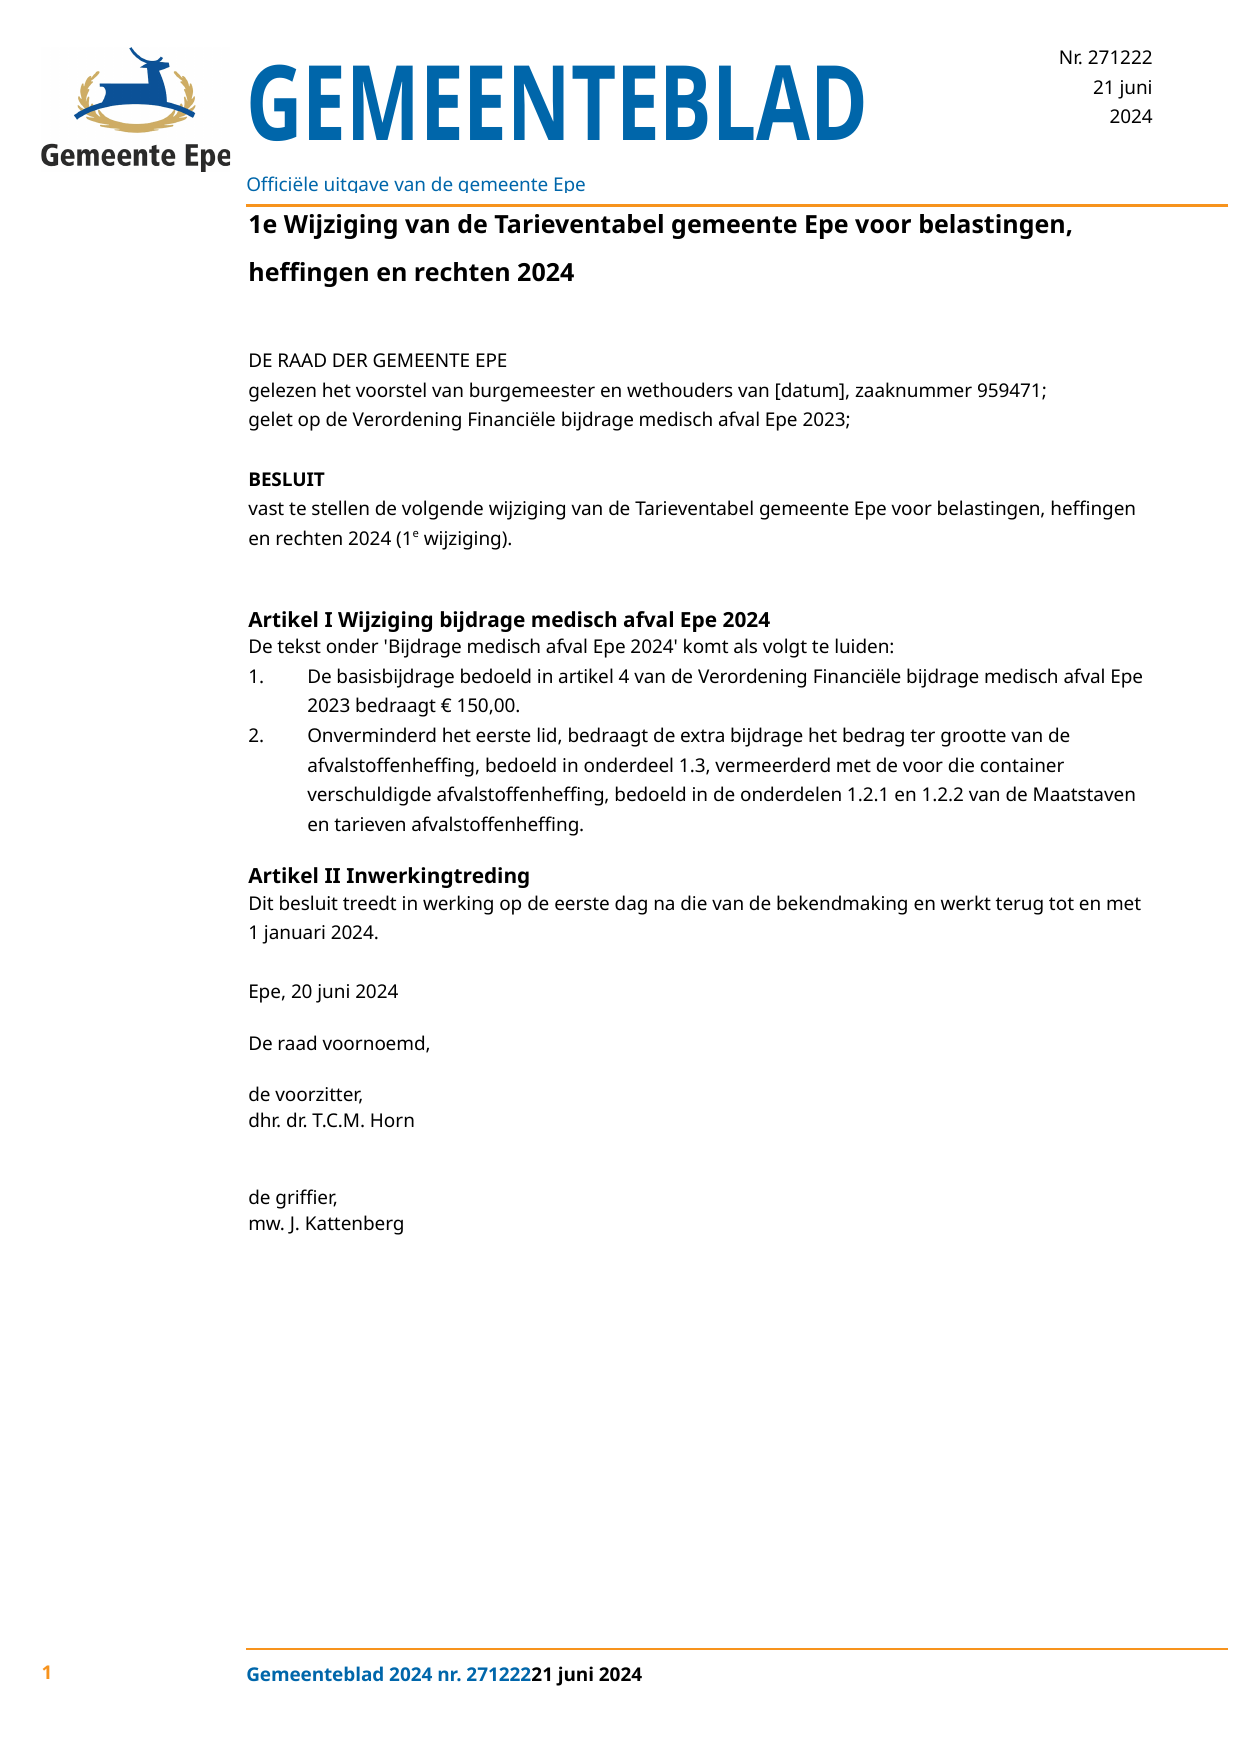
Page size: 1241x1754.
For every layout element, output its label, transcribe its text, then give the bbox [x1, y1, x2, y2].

text Artikel II Inwerkingtreding [248, 861, 1152, 890]
text de voorzitter, [248, 1081, 1152, 1107]
text Artikel I Wijziging bijdrage medisch afval Epe 2024 [248, 605, 1152, 633]
text de griffier, [248, 1184, 1152, 1210]
text Dit besluit treedt in werking op de eerste dag na die van de bekendmaking en werkt terug tot en met 1 januari 2024. [248, 890, 1152, 945]
text dhr. dr. T.C.M. Horn [248, 1107, 1152, 1133]
text Epe, 20 juni 2024 [248, 978, 1152, 1004]
picture [41, 47, 231, 172]
text De raad voornoemd, [248, 1030, 1152, 1056]
text mw. J. Kattenberg [248, 1210, 1152, 1236]
text DE RAAD DER GEMEENTE EPE [248, 347, 1152, 373]
list Onverminderd het eerste lid, bedraagt de extra bijdrage het bedrag ter grootte van de afvalstoffenheffing, bedoeld in onderdeel 1.3, vermeerderd met de voor die container verschuldigde afvalstoffenheffing, bedoeld in de onderdelen 1.2.1 en 1.2.2 van de Maatstaven en tarieven afvalstoffenheffing. [248, 722, 1152, 837]
text gelet op de Verordening Financiële bijdrage medisch afval Epe 2023; [248, 407, 1152, 432]
text BESLUIT [248, 466, 1152, 492]
list De basisbijdrage bedoeld in artikel 4 van de Verordening Financiële bijdrage medisch afval Epe 2023 bedraagt € 150,00. [248, 663, 1152, 718]
text vast te stellen de volgende wijziging van de Tarieventabel gemeente Epe voor belastingen, heffingen en rechten 2024 (1e wijziging). [248, 495, 1152, 551]
text De tekst onder 'Bijdrage medisch afval Epe 2024' komt als volgt te luiden: [248, 633, 1152, 659]
text gelezen het voorstel van burgemeester en wethouders van [datum], zaaknummer 959471; [248, 377, 1152, 403]
text 1e Wijziging van de Tarieventabel gemeente Epe voor belastingen, heffingen en rechten 2024 [248, 207, 1152, 288]
